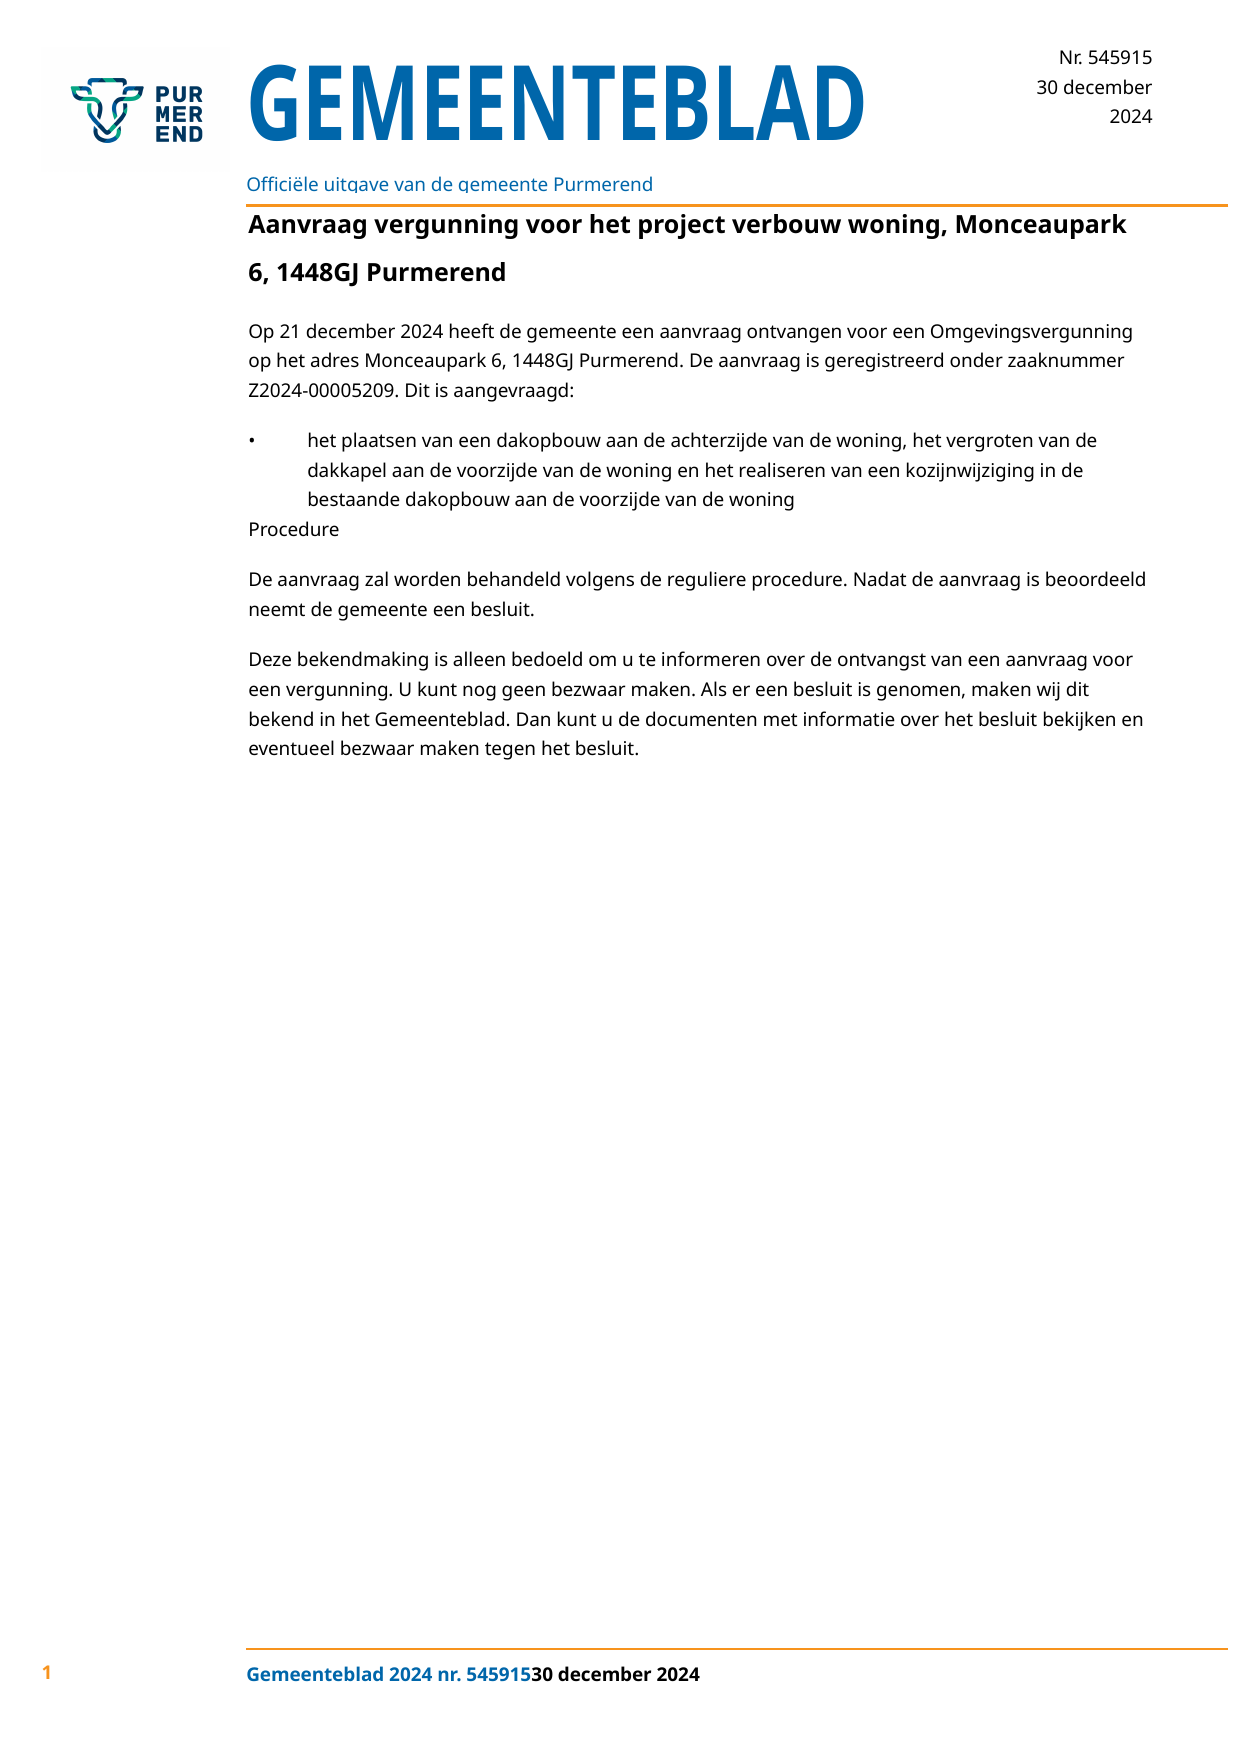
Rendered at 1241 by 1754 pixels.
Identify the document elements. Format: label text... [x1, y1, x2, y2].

picture [41, 47, 231, 172]
text Aanvraag vergunning voor het project verbouw woning, Monceaupark 6, 1448GJ Purmerend [248, 207, 1152, 288]
list het plaatsen van een dakopbouw aan de achterzijde van de woning, het vergroten van de dakkapel aan de voorzijde van de woning en het realiseren van een kozijnwijziging in de bestaande dakopbouw aan de voorzijde van de woning [248, 427, 1152, 512]
text Op 21 december 2024 heeft de gemeente een aanvraag ontvangen voor een Omgevingsvergunning op het adres Monceaupark 6, 1448GJ Purmerend. De aanvraag is geregistreerd onder zaaknummer Z2024-00005209. Dit is aangevraagd: [248, 318, 1152, 403]
text De aanvraag zal worden behandeld volgens de reguliere procedure. Nadat de aanvraag is beoordeeld neemt de gemeente een besluit. [248, 567, 1152, 622]
text Deze bekendmaking is alleen bedoeld om u te informeren over de ontvangst van een aanvraag voor een vergunning. U kunt nog geen bezwaar maken. Als er een besluit is genomen, maken wij dit bekend in het Gemeenteblad. Dan kunt u de documenten met informatie over het besluit bekijken en eventueel bezwaar maken tegen het besluit. [248, 647, 1152, 761]
text Procedure [248, 516, 1152, 542]
